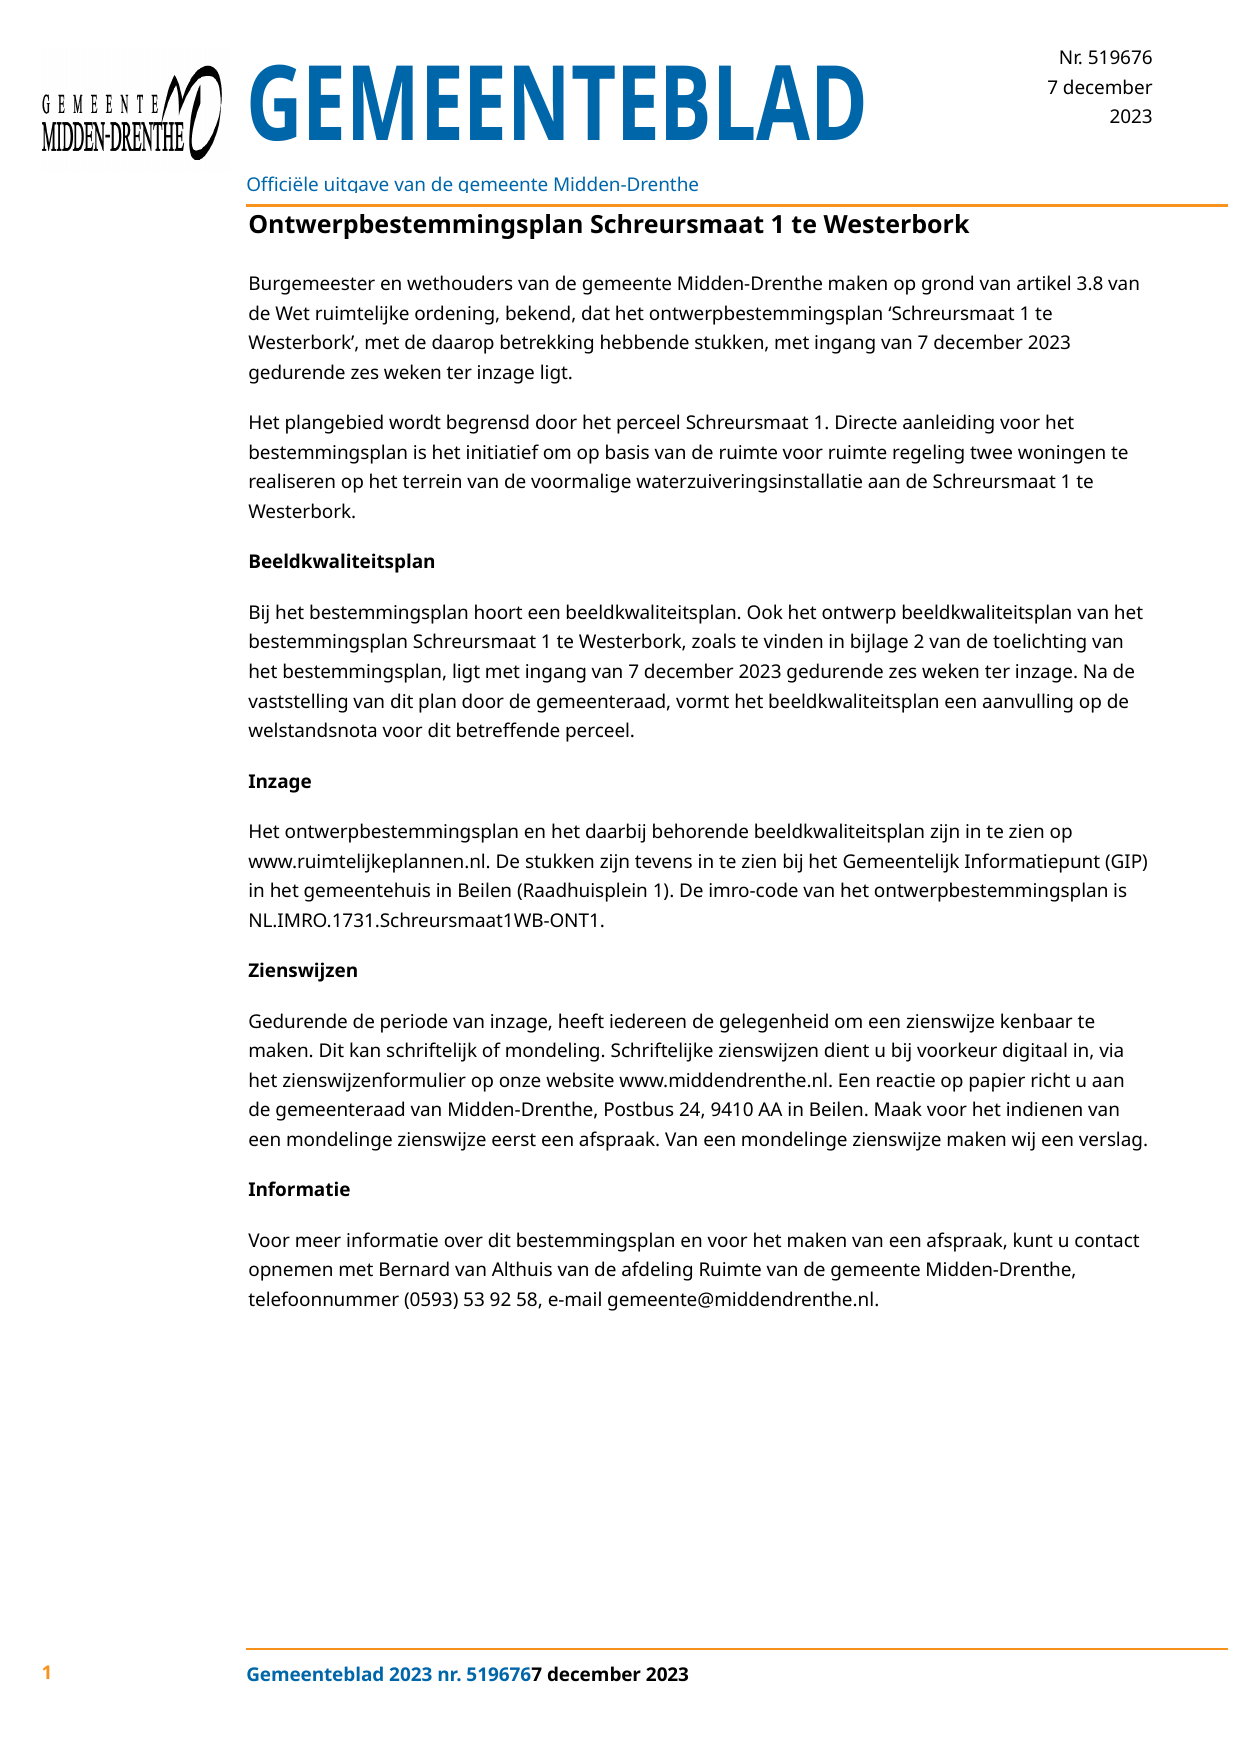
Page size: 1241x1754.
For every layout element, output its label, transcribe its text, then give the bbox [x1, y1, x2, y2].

text Gedurende de periode van inzage, heeft iedereen de gelegenheid om een zienswijze kenbaar te maken. Dit kan schriftelijk of mondeling. Schriftelijke zienswijzen dient u bij voorkeur digitaal in, via het zienswijzenformulier op onze website www.middendrenthe.nl. Een reactie op papier richt u aan de gemeenteraad van Midden-Drenthe, Postbus 24, 9410 AA in Beilen. Maak voor het indienen van een mondelinge zienswijze eerst een afspraak. Van een mondelinge zienswijze maken wij een verslag. [248, 1008, 1152, 1152]
text Zienswijzen [248, 957, 1152, 983]
text Het ontwerpbestemmingsplan en het daarbij behorende beeldkwaliteitsplan zijn in te zien op www.ruimtelijkeplannen.nl. De stukken zijn tevens in te zien bij het Gemeentelijk Informatiepunt (GIP) in het gemeentehuis in Beilen (Raadhuisplein 1). De imro-code van het ontwerpbestemmingsplan is NL.IMRO.1731.Schreursmaat1WB-ONT1. [248, 818, 1152, 933]
text Burgemeester en wethouders van de gemeente Midden-Drenthe maken op grond van artikel 3.8 van de Wet ruimtelijke ordening, bekend, dat het ontwerpbestemmingsplan ‘Schreursmaat 1 te Westerbork’, met de daarop betrekking hebbende stukken, met ingang van 7 december 2023 gedurende zes weken ter inzage ligt. [248, 270, 1152, 385]
text Het plangebied wordt begrensd door het perceel Schreursmaat 1. Directe aanleiding voor het bestemmingsplan is het initiatief om op basis van de ruimte voor ruimte regeling twee woningen te realiseren op het terrein van de voormalige waterzuiveringsinstallatie aan de Schreursmaat 1 te Westerbork. [248, 409, 1152, 524]
text Informatie [248, 1177, 1152, 1202]
text Beeldkwaliteitsplan [248, 549, 1152, 574]
text Ontwerpbestemmingsplan Schreursmaat 1 te Westerbork [248, 207, 1152, 241]
text Voor meer informatie over dit bestemmingsplan en voor het maken van een afspraak, kunt u contact opnemen met Bernard van Althuis van de afdeling Ruimte van de gemeente Midden-Drenthe, telefoonnummer (0593) 53 92 58, e-mail gemeente@middendrenthe.nl. [248, 1227, 1152, 1312]
text Bij het bestemmingsplan hoort een beeldkwaliteitsplan. Ook het ontwerp beeldkwaliteitsplan van het bestemmingsplan Schreursmaat 1 te Westerbork, zoals te vinden in bijlage 2 van de toelichting van het bestemmingsplan, ligt met ingang van 7 december 2023 gedurende zes weken ter inzage. Na de vaststelling van dit plan door de gemeenteraad, vormt het beeldkwaliteitsplan een aanvulling op de welstandsnota voor dit betreffende perceel. [248, 599, 1152, 743]
text Inzage [248, 768, 1152, 793]
picture [41, 47, 231, 172]
